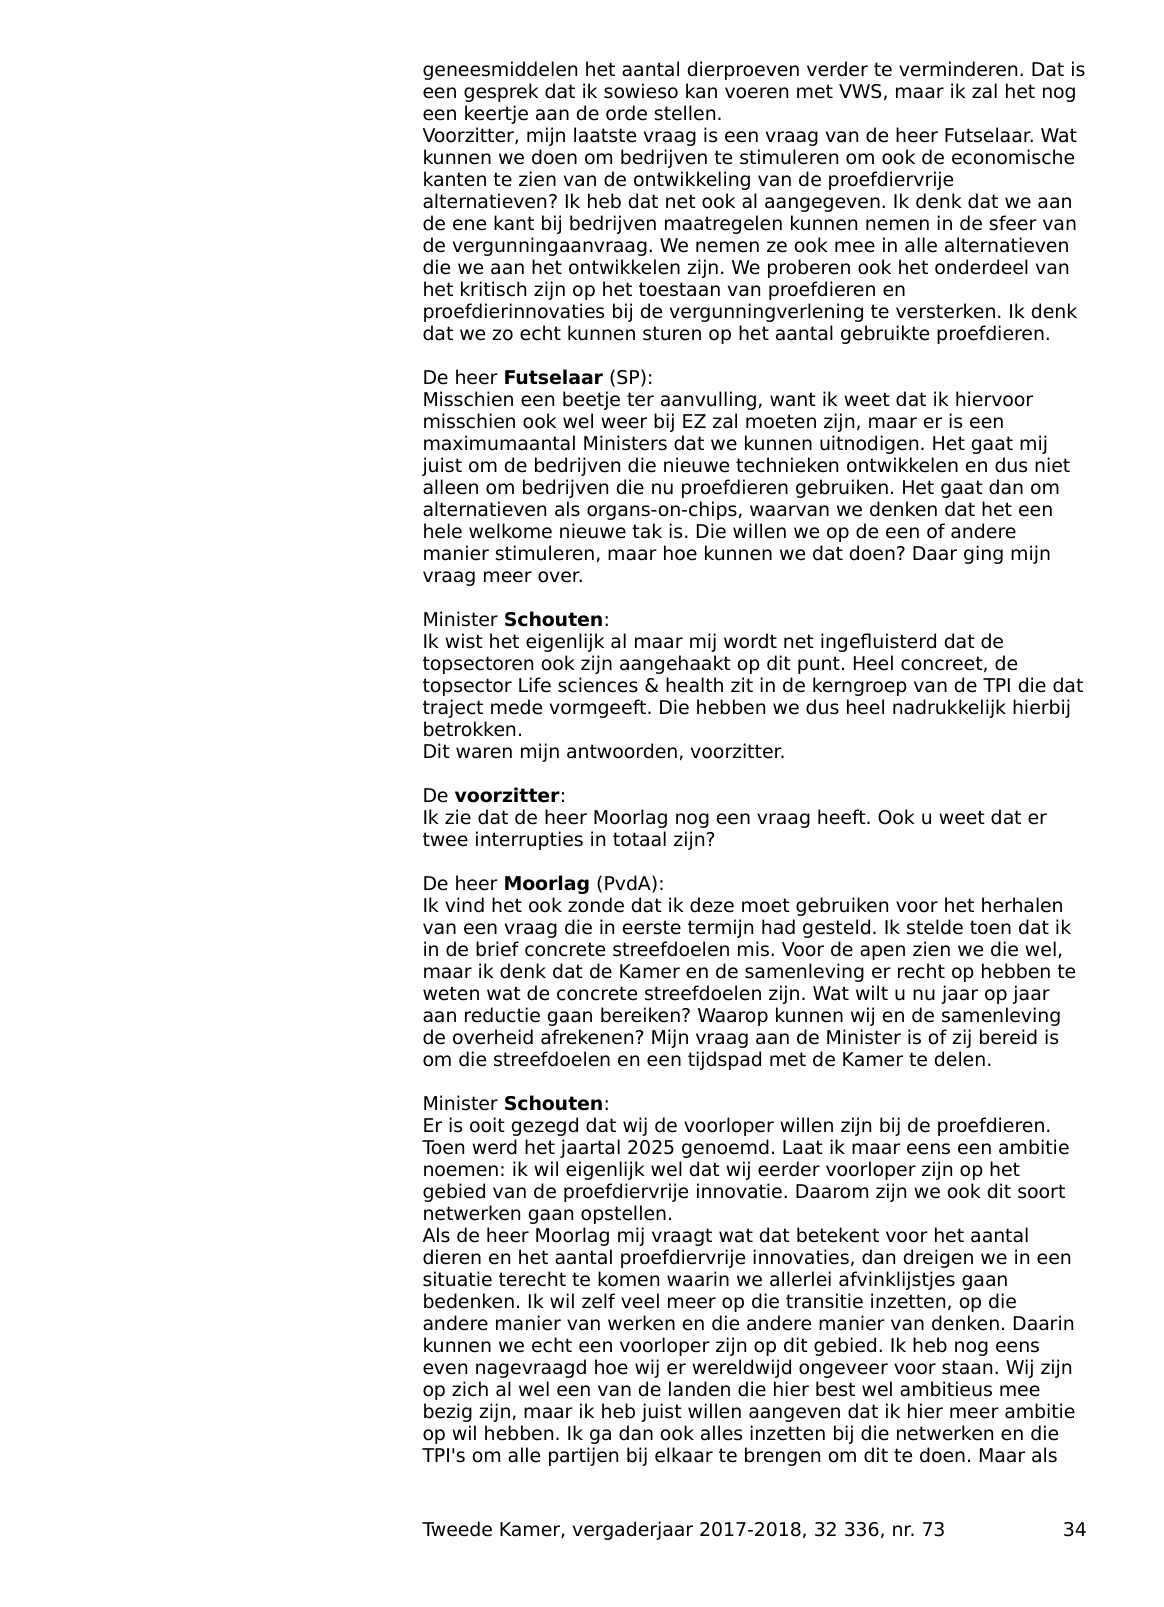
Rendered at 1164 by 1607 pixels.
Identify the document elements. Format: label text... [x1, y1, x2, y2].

text Er is ooit gezegd dat wij de voorloper willen zijn bij de proefdieren. Toen werd het jaartal 2025 genoemd. Laat ik maar eens een ambitie noemen: ik wil eigenlijk wel dat wij eerder voorloper zijn op het gebied van de proefdiervrije innovatie. Daarom zijn we ook dit soort netwerken gaan opstellen. [422, 1115, 1087, 1225]
text Ik zie dat de heer Moorlag nog een vraag heeft. Ook u weet dat er twee interrupties in totaal zijn? [422, 807, 1087, 851]
text Ik vind het ook zonde dat ik deze moet gebruiken voor het herhalen van een vraag die in eerste termijn had gesteld. Ik stelde toen dat ik in de brief concrete streefdoelen mis. Voor de apen zien we die wel, maar ik denk dat de Kamer en de samenleving er recht op hebben te weten wat de concrete streefdoelen zijn. Wat wilt u nu jaar op jaar aan reductie gaan bereiken? Waarop kunnen wij en de samenleving de overheid afrekenen? Mijn vraag aan de Minister is of zij bereid is om die streefdoelen en een tijdspad met de Kamer te delen. [422, 895, 1087, 1071]
text Minister Schouten: [422, 609, 1087, 631]
text geneesmiddelen het aantal dierproeven verder te verminderen. Dat is een gesprek dat ik sowieso kan voeren met VWS, maar ik zal het nog een keertje aan de orde stellen. [422, 59, 1087, 125]
text Dit waren mijn antwoorden, voorzitter. [422, 741, 1087, 763]
text De heer Futselaar (SP): [422, 367, 1087, 389]
text De voorzitter: [422, 785, 1087, 807]
text Ik wist het eigenlijk al maar mij wordt net ingefluisterd dat de topsectoren ook zijn aangehaakt op dit punt. Heel concreet, de topsector Life sciences & health zit in de kerngroep van de TPI die dat traject mede vormgeeft. Die hebben we dus heel nadrukkelijk hierbij betrokken. [422, 631, 1087, 741]
text De heer Moorlag (PvdA): [422, 873, 1087, 895]
text Als de heer Moorlag mij vraagt wat dat betekent voor het aantal dieren en het aantal proefdiervrije innovaties, dan dreigen we in een situatie terecht te komen waarin we allerlei afvinklijstjes gaan bedenken. Ik wil zelf veel meer op die transitie inzetten, op die andere manier van werken en die andere manier van denken. Daarin kunnen we echt een voorloper zijn op dit gebied. Ik heb nog eens even nagevraagd hoe wij er wereldwijd ongeveer voor staan. Wij zijn op zich al wel een van de landen die hier best wel ambitieus mee bezig zijn, maar ik heb juist willen aangeven dat ik hier meer ambitie op wil hebben. Ik ga dan ook alles inzetten bij die netwerken en die TPI's om alle partijen bij elkaar te brengen om dit te doen. Maar als [422, 1225, 1087, 1467]
text Misschien een beetje ter aanvulling, want ik weet dat ik hiervoor misschien ook wel weer bij EZ zal moeten zijn, maar er is een maximumaantal Ministers dat we kunnen uitnodigen. Het gaat mij juist om de bedrijven die nieuwe technieken ontwikkelen en dus niet alleen om bedrijven die nu proefdieren gebruiken. Het gaat dan om alternatieven als organs-on-chips, waarvan we denken dat het een hele welkome nieuwe tak is. Die willen we op de een of andere manier stimuleren, maar hoe kunnen we dat doen? Daar ging mijn vraag meer over. [422, 389, 1087, 587]
text Minister Schouten: [422, 1093, 1087, 1115]
text Voorzitter, mijn laatste vraag is een vraag van de heer Futselaar. Wat kunnen we doen om bedrijven te stimuleren om ook de economische kanten te zien van de ontwikkeling van de proefdiervrije alternatieven? Ik heb dat net ook al aangegeven. Ik denk dat we aan de ene kant bij bedrijven maatregelen kunnen nemen in de sfeer van de vergunningaanvraag. We nemen ze ook mee in alle alternatieven die we aan het ontwikkelen zijn. We proberen ook het onderdeel van het kritisch zijn op het toestaan van proefdieren en proefdierinnovaties bij de vergunningverlening te versterken. Ik denk dat we zo echt kunnen sturen op het aantal gebruikte proefdieren. [422, 125, 1087, 345]
